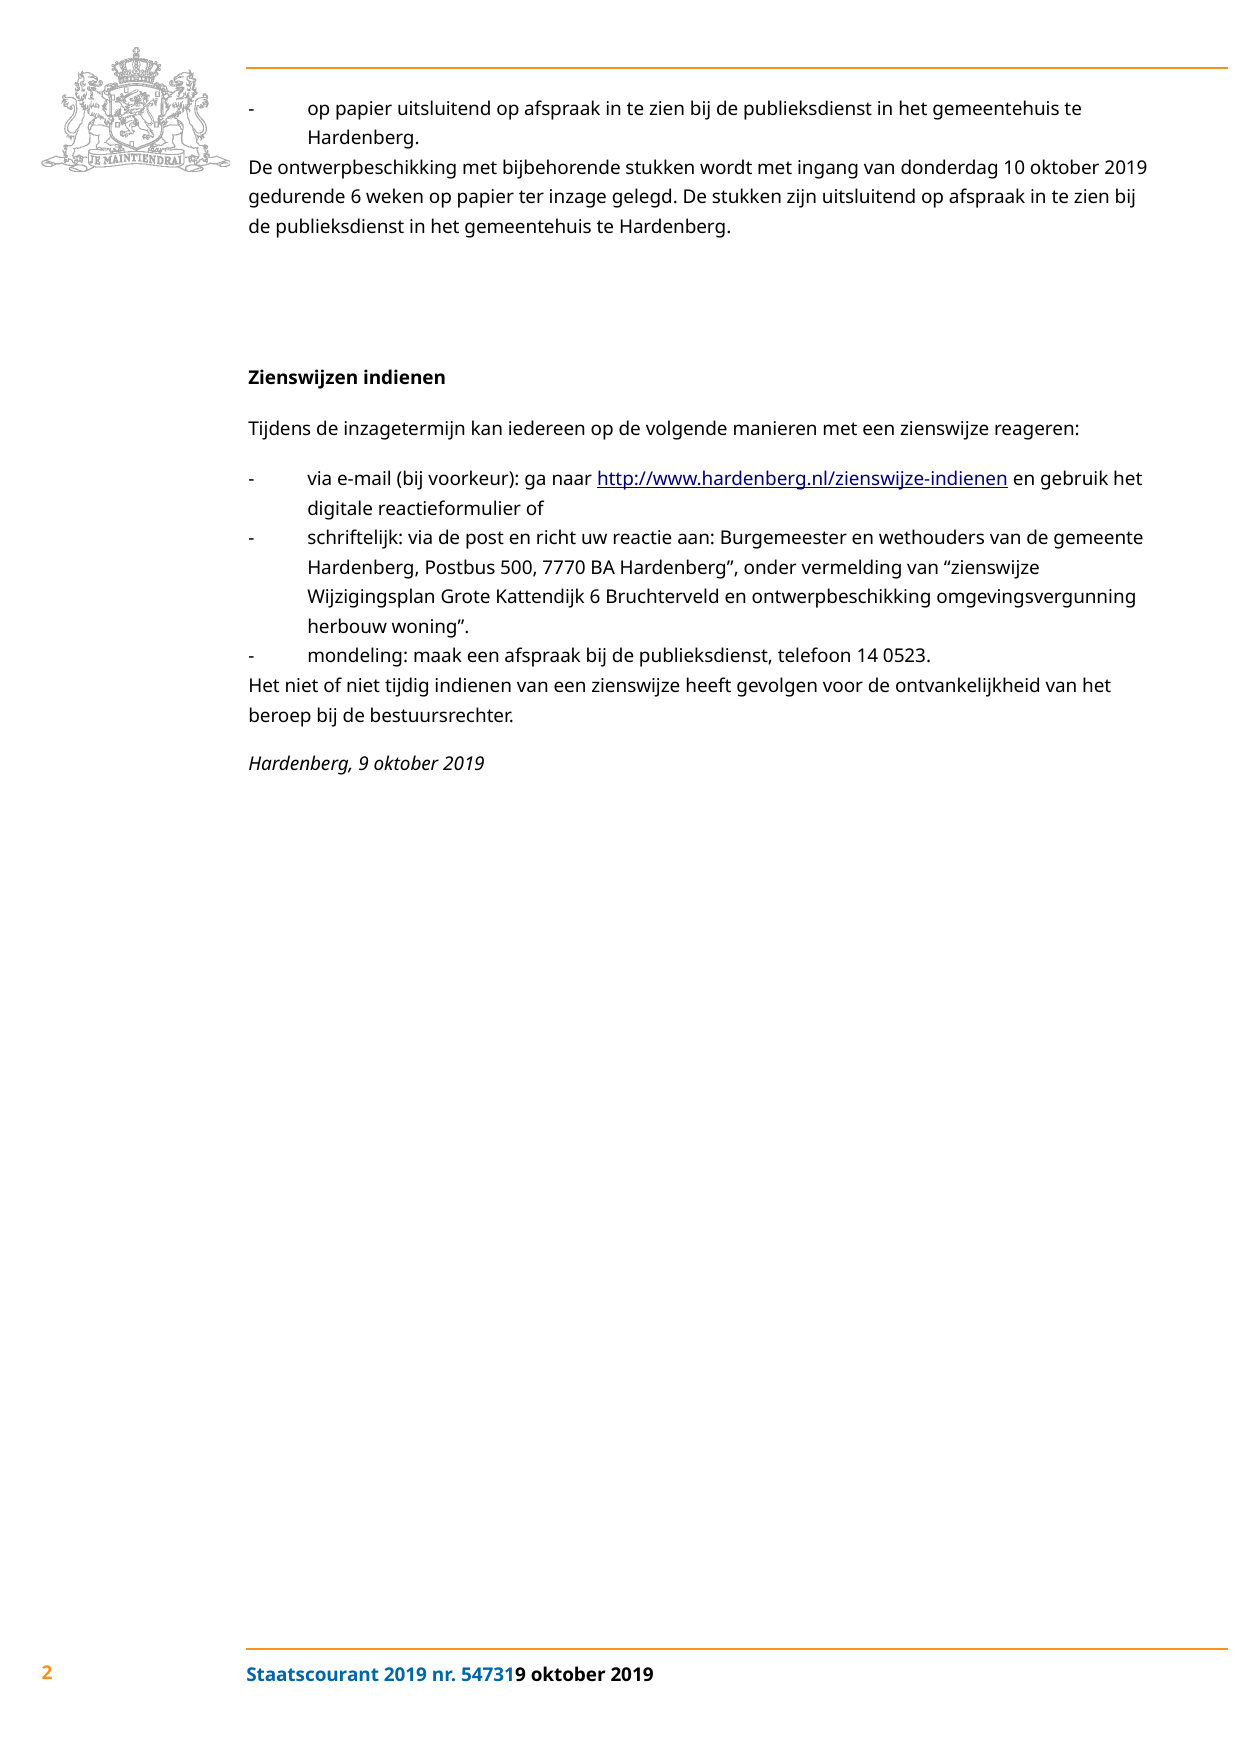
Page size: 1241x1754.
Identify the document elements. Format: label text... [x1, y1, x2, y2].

text Zienswijzen indienen [248, 364, 1152, 390]
list via e-mail (bij voorkeur): ga naar http://www.hardenberg.nl/zienswijze-indienen en gebruik het digitale reactieformulier of [248, 465, 1152, 521]
list mondeling: maak een afspraak bij de publieksdienst, telefoon 14 0523. [248, 643, 1152, 668]
list op papier uitsluitend op afspraak in te zien bij de publieksdienst in het gemeentehuis te Hardenberg. [248, 95, 1152, 150]
list schriftelijk: via de post en richt uw reactie aan: Burgemeester en wethouders van de gemeente Hardenberg, Postbus 500, 7770 BA Hardenberg”, onder vermelding van “zienswijze Wijzigingsplan Grote Kattendijk 6 Bruchterveld en ontwerpbeschikking omgevingsvergunning herbouw woning”. [248, 524, 1152, 639]
text Het niet of niet tijdig indienen van een zienswijze heeft gevolgen voor de ontvankelijkheid van het beroep bij de bestuursrechter. [248, 672, 1152, 728]
text Hardenberg, 9 oktober 2019 [248, 750, 1152, 775]
text Tijdens de inzagetermijn kan iedereen op de volgende manieren met een zienswijze reageren: [248, 415, 1152, 441]
text De ontwerpbeschikking met bijbehorende stukken wordt met ingang van donderdag 10 oktober 2019 gedurende 6 weken op papier ter inzage gelegd. De stukken zijn uitsluitend op afspraak in te zien bij de publieksdienst in het gemeentehuis te Hardenberg. [248, 154, 1152, 239]
picture [41, 47, 231, 172]
